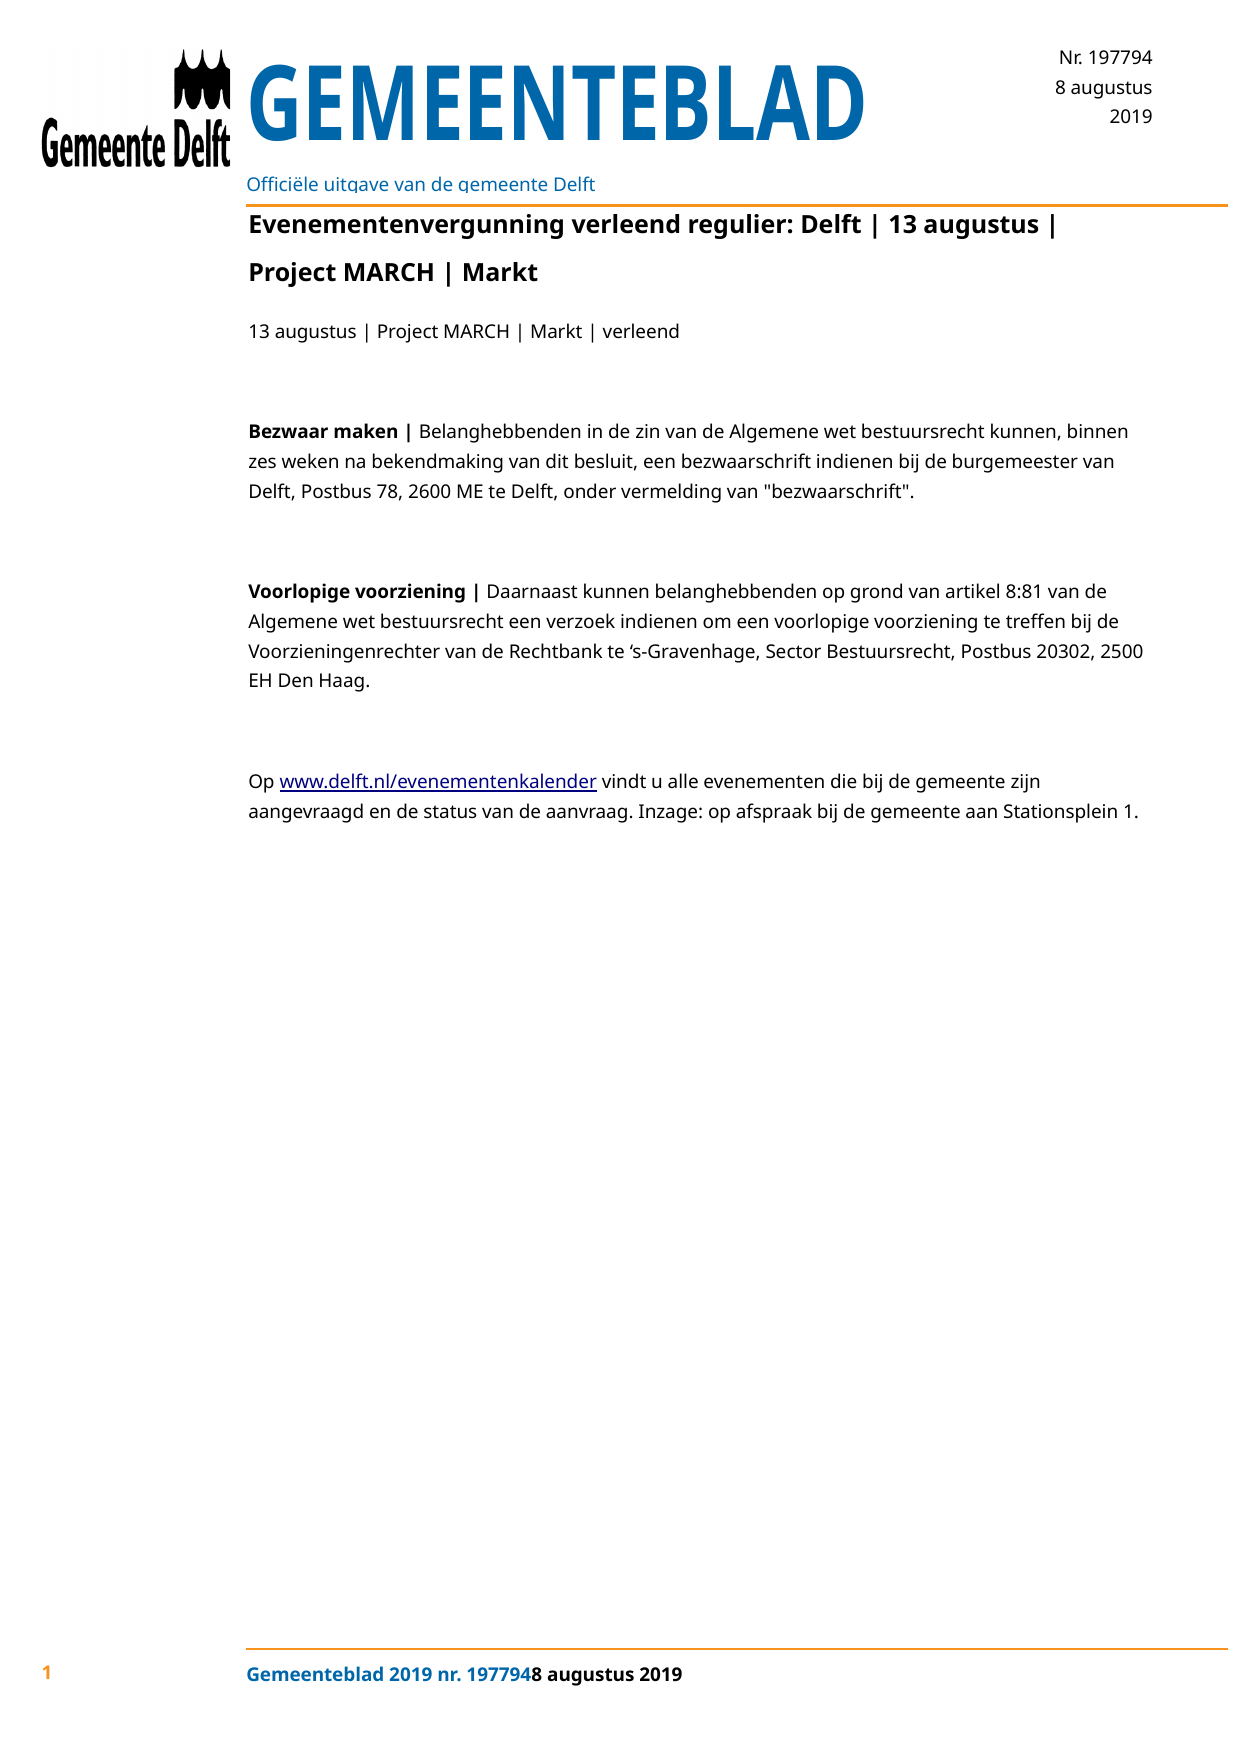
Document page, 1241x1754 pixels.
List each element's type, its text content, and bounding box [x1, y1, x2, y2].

text Voorlopige voorziening | Daarnaast kunnen belanghebbenden op grond van artikel 8:81 van de Algemene wet bestuursrecht een verzoek indienen om een voorlopige voorziening te treffen bij de Voorzieningenrechter van de Rechtbank te ‘s-Gravenhage, Sector Bestuursrecht, Postbus 20302, 2500 EH Den Haag. [248, 579, 1152, 693]
text Op www.delft.nl/evenementenkalender vindt u alle evenementen die bij de gemeente zijn aangevraagd en de status van de aanvraag. Inzage: op afspraak bij de gemeente aan Stationsplein 1. [248, 768, 1152, 824]
text Bezwaar maken | Belanghebbenden in de zin van de Algemene wet bestuursrecht kunnen, binnen zes weken na bekendmaking van dit besluit, een bezwaarschrift indienen bij de burgemeester van Delft, Postbus 78, 2600 ME te Delft, onder vermelding van "bezwaarschrift". [248, 419, 1152, 504]
text 13 augustus | Project MARCH | Markt | verleend [248, 318, 1152, 344]
text Evenementenvergunning verleend regulier: Delft | 13 augustus | Project MARCH | Markt [248, 207, 1152, 288]
picture [41, 47, 231, 172]
